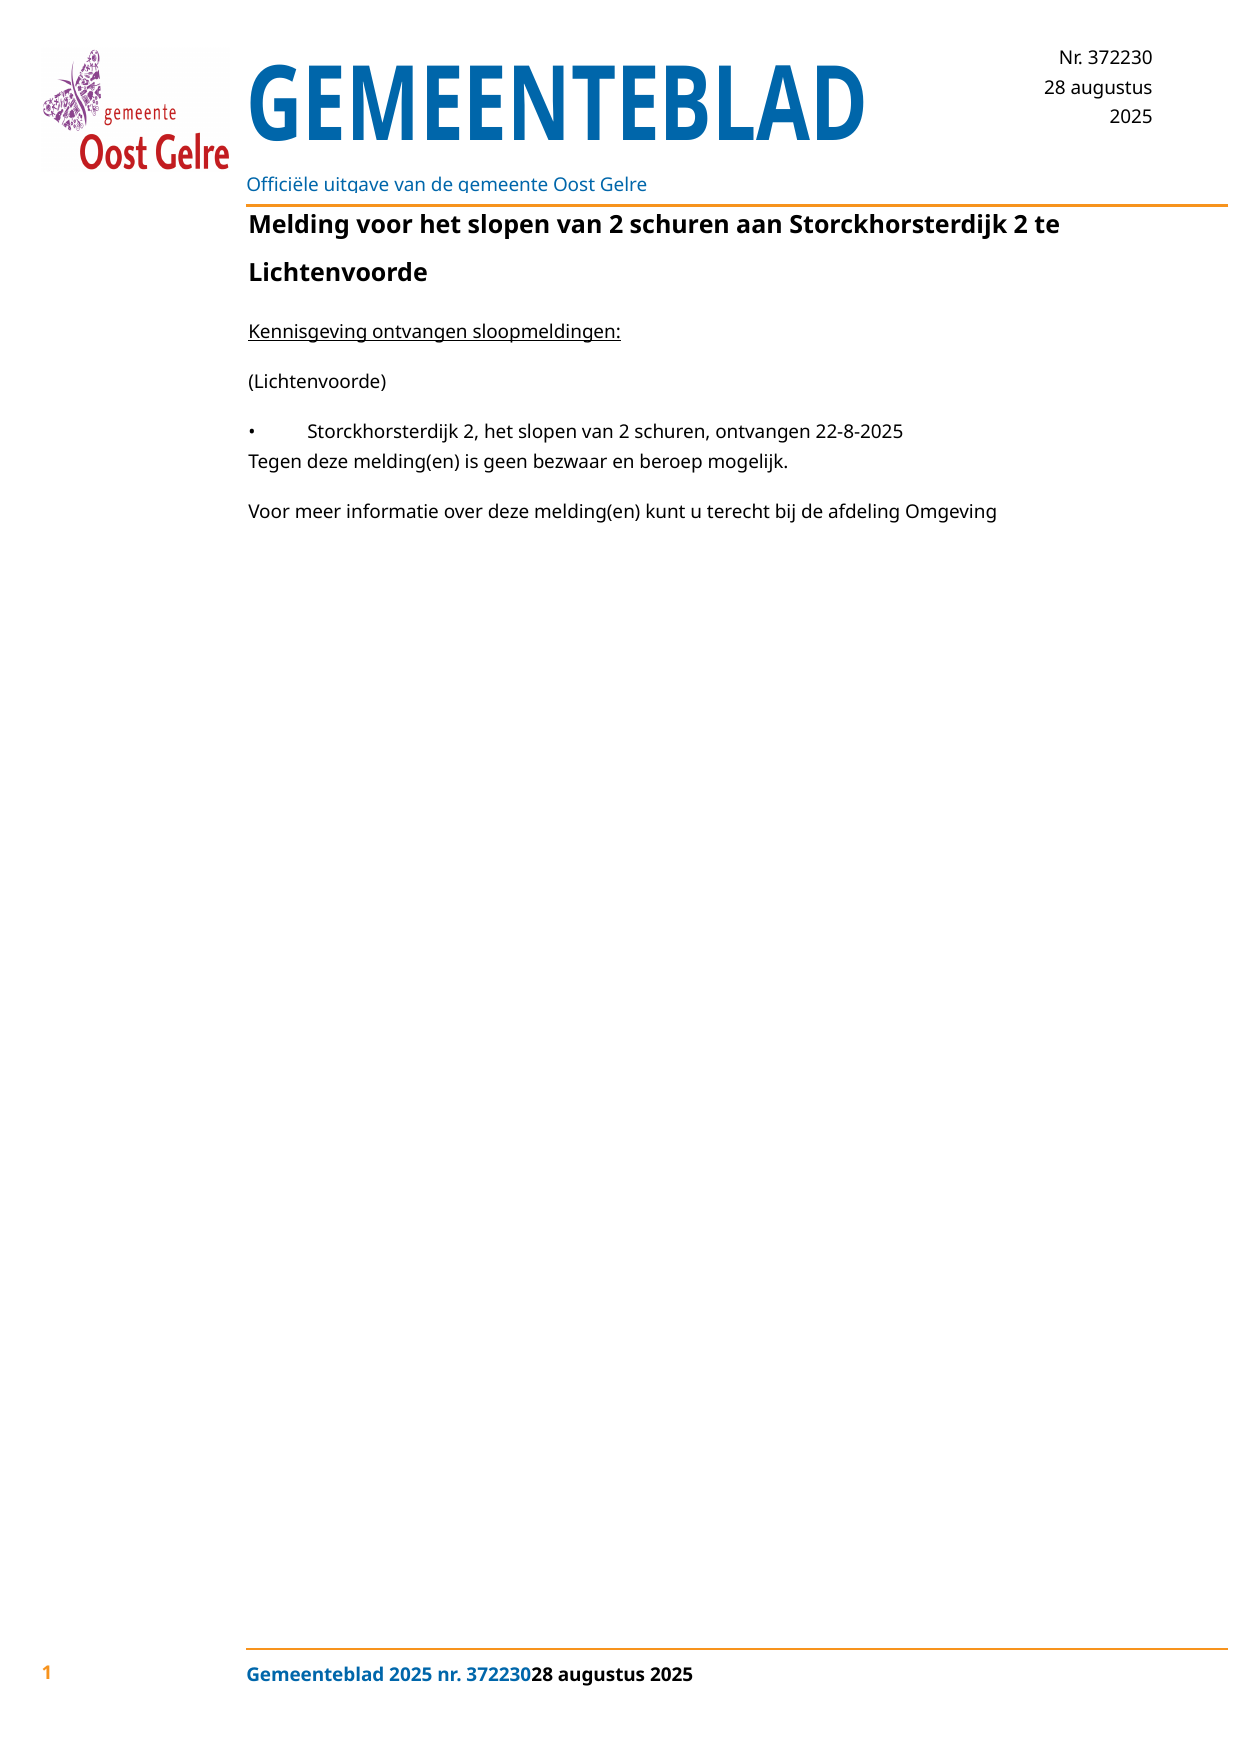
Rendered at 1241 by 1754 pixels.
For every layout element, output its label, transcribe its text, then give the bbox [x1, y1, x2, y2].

text Melding voor het slopen van 2 schuren aan Storckhorsterdijk 2 te Lichtenvoorde [248, 207, 1152, 288]
text Kennisgeving ontvangen sloopmeldingen: [248, 318, 1152, 344]
text Tegen deze melding(en) is geen bezwaar en beroep mogelijk. [248, 448, 1152, 474]
picture [41, 47, 231, 172]
list Storckhorsterdijk 2, het slopen van 2 schuren, ontvangen 22-8-2025 [248, 419, 1152, 444]
text Voor meer informatie over deze melding(en) kunt u terecht bij de afdeling Omgeving [248, 499, 1152, 524]
text (Lichtenvoorde) [248, 368, 1152, 394]
